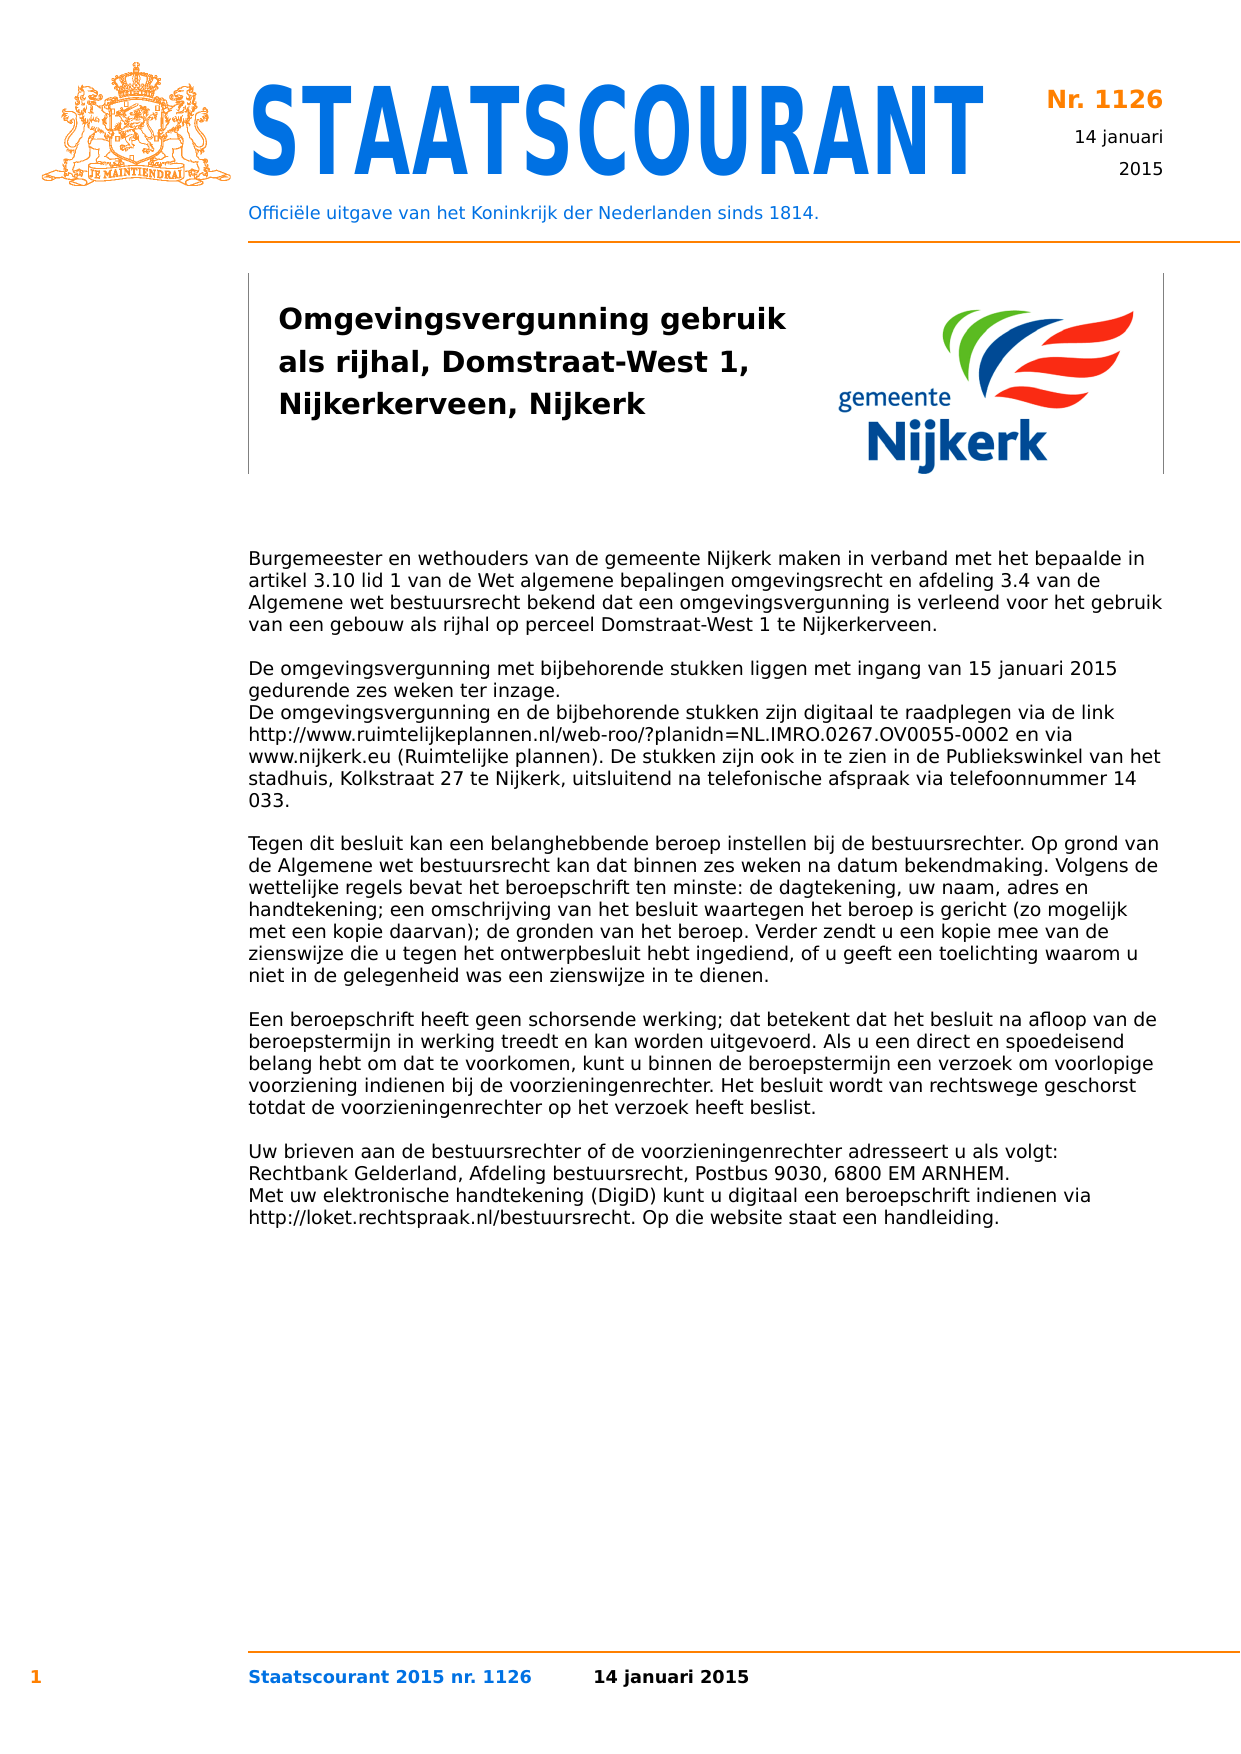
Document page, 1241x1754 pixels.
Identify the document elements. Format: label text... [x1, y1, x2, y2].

table_cell 14 januari [998, 121, 1240, 153]
subtitle Omgevingsvergunning gebruik als rijhal, Domstraat-West 1, Nijkerkerveen, Nijkerk [249, 273, 1163, 474]
table_cell Officiële uitgave van het Koninkrijk der Nederlanden sinds 1814. [248, 203, 1240, 241]
text Rechtbank Gelderland, Afdeling bestuursrecht, Postbus 9030, 6800 EM ARNHEM. [248, 1163, 1163, 1185]
text Met uw elektronische handtekening (DigiD) kunt u digitaal een beroepschrift indienen via http://loket.rechtspraak.nl/bestuursrecht. Op die website staat een handleiding. [248, 1185, 1163, 1229]
text Tegen dit besluit kan een belanghebbende beroep instellen bij de bestuursrechter. Op grond van de Algemene wet bestuursrecht kan dat binnen zes weken na datum bekendmaking. Volgens de wettelijke regels bevat het beroepschrift ten minste: de dagtekening, uw naam, adres en handtekening; een omschrijving van het besluit waartegen het beroep is gericht (zo mogelijk met een kopie daarvan); de gronden van het beroep. Verder zendt u een kopie mee van de zienswijze die u tegen het ontwerpbesluit hebt ingediend, of u geeft een toelichting waarom u niet in de gelegenheid was een zienswijze in te dienen. [248, 833, 1163, 987]
picture [41, 62, 231, 186]
picture [838, 302, 1134, 474]
text De omgevingsvergunning met bijbehorende stukken liggen met ingang van 15 januari 2015 gedurende zes weken ter inzage. [248, 658, 1163, 702]
text De omgevingsvergunning en de bijbehorende stukken zijn digitaal te raadplegen via de link http://www.ruimtelijkeplannen.nl/web-roo/?planidn=NL.IMRO.0267.OV0055-0002 en via www.nijkerk.eu (Ruimtelijke plannen). De stukken zijn ook in te zien in de Publiekswinkel van het stadhuis, Kolkstraat 27 te Nijkerk, uitsluitend na telefonische afspraak via telefoonnummer 14 033. [248, 702, 1163, 811]
text Uw brieven aan de bestuursrechter of de voorzieningenrechter adresseert u als volgt: [248, 1141, 1163, 1163]
table_header STAATSCOURANT [248, 62, 998, 203]
table_header Nr. 1126 [998, 62, 1240, 121]
text Burgemeester en wethouders van de gemeente Nijkerk maken in verband met het bepaalde in artikel 3.10 lid 1 van de Wet algemene bepalingen omgevingsrecht en afdeling 3.4 van de Algemene wet bestuursrecht bekend dat een omgevingsvergunning is verleend voor het gebruik van een gebouw als rijhal op perceel Domstraat-West 1 te Nijkerkerveen. [248, 548, 1163, 636]
text Een beroepschrift heeft geen schorsende werking; dat betekent dat het besluit na afloop van de beroepstermijn in werking treedt en kan worden uitgevoerd. Als u een direct en spoedeisend belang hebt om dat te voorkomen, kunt u binnen de beroepstermijn een verzoek om voorlopige voorziening indienen bij de voorzieningenrechter. Het besluit wordt van rechtswege geschorst totdat de voorzieningenrechter op het verzoek heeft beslist. [248, 1009, 1163, 1119]
table_header [25, 62, 248, 241]
table_cell 2015 [998, 153, 1240, 203]
